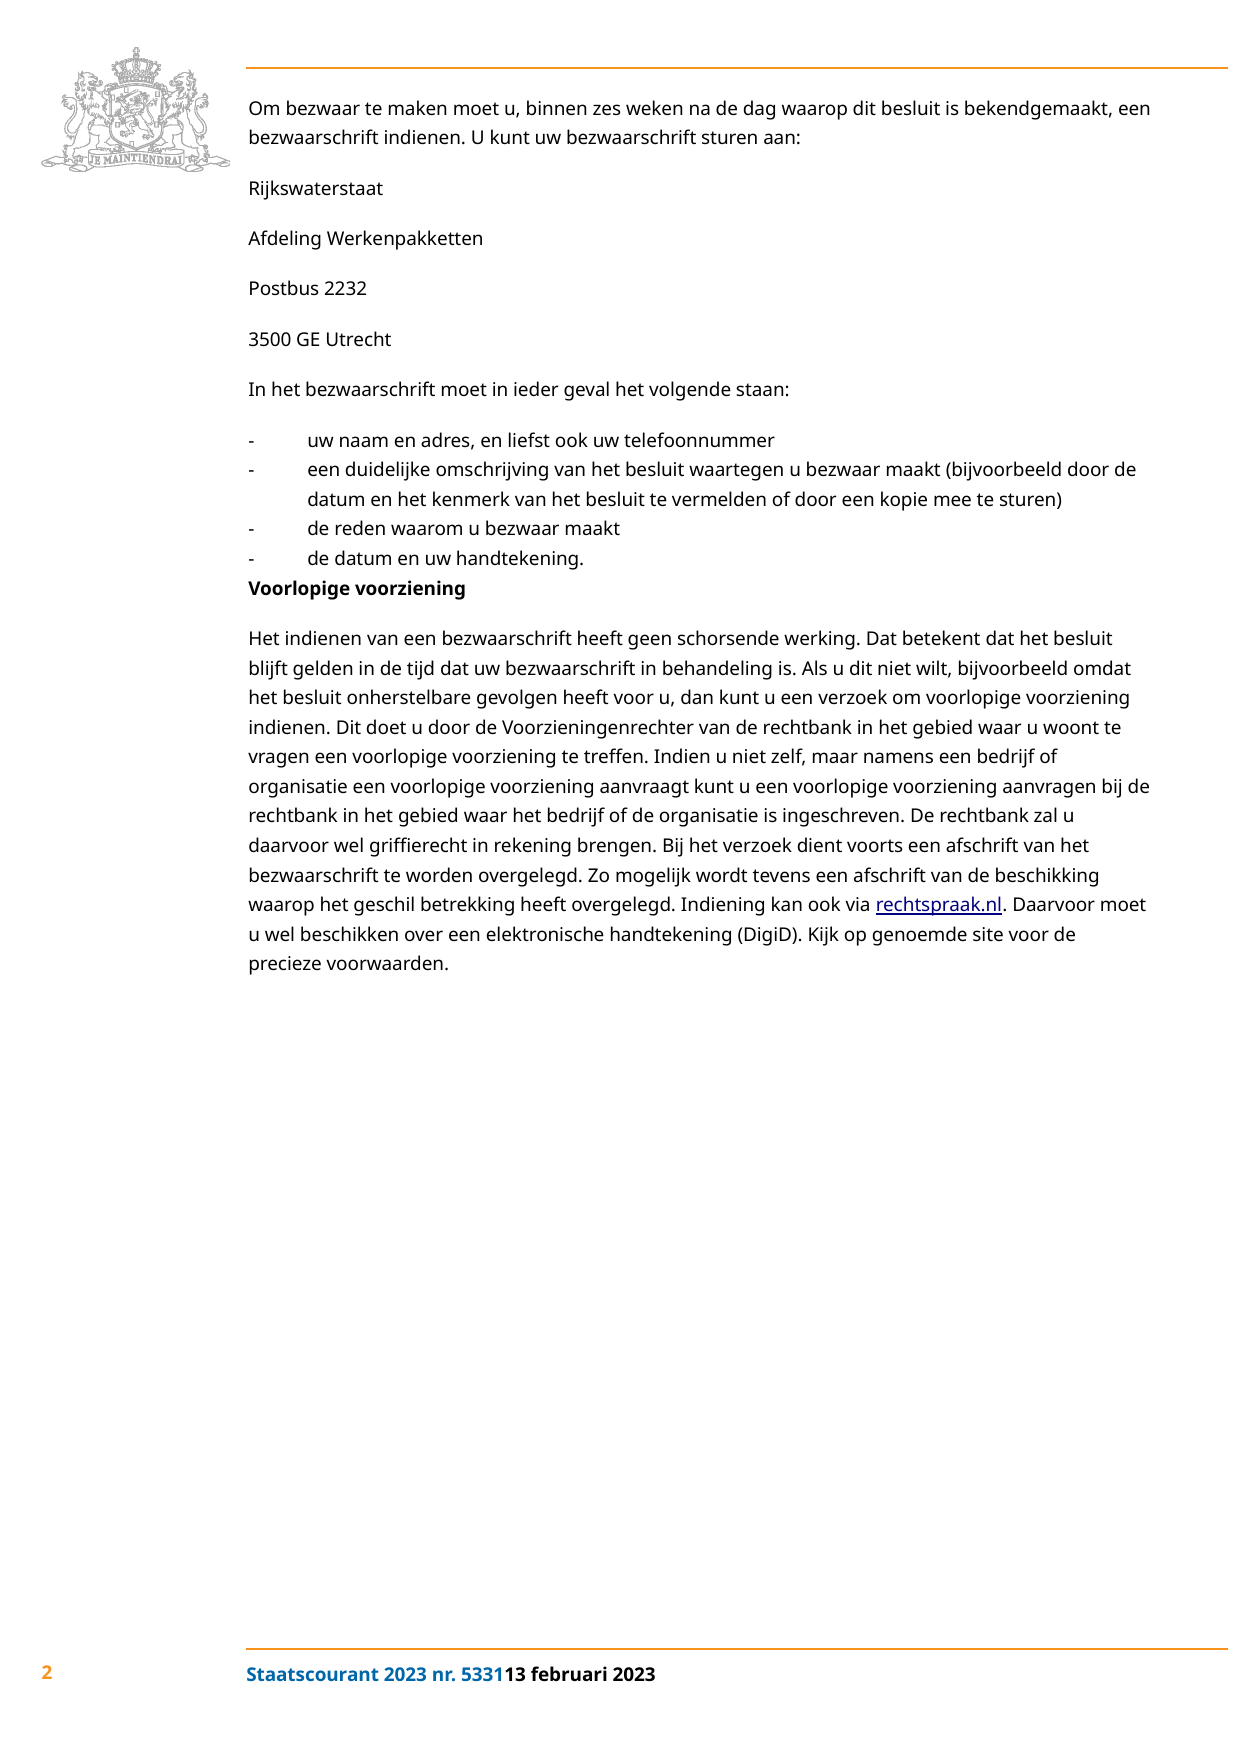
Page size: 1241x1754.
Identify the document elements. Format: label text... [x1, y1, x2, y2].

text In het bezwaarschrift moet in ieder geval het volgende staan: [248, 376, 1152, 402]
list de reden waarom u bezwaar maakt [248, 516, 1152, 541]
list uw naam en adres, en liefst ook uw telefoonnummer [248, 427, 1152, 453]
list een duidelijke omschrijving van het besluit waartegen u bezwaar maakt (bijvoorbeeld door de datum en het kenmerk van het besluit te vermelden of door een kopie mee te sturen) [248, 456, 1152, 512]
text 3500 GE Utrecht [248, 326, 1152, 352]
list de datum en uw handtekening. [248, 545, 1152, 571]
text Het indienen van een bezwaarschrift heeft geen schorsende werking. Dat betekent dat het besluit blijft gelden in de tijd dat uw bezwaarschrift in behandeling is. Als u dit niet wilt, bijvoorbeeld omdat het besluit onherstelbare gevolgen heeft voor u, dan kunt u een verzoek om voorlopige voorziening indienen. Dit doet u door de Voorzieningenrechter van de rechtbank in het gebied waar u woont te vragen een voorlopige voorziening te treffen. Indien u niet zelf, maar namens een bedrijf of organisatie een voorlopige voorziening aanvraagt kunt u een voorlopige voorziening aanvragen bij de rechtbank in het gebied waar het bedrijf of de organisatie is ingeschreven. De rechtbank zal u daarvoor wel griffierecht in rekening brengen. Bij het verzoek dient voorts een afschrift van het bezwaarschrift te worden overgelegd. Zo mogelijk wordt tevens een afschrift van de beschikking waarop het geschil betrekking heeft overgelegd. Indiening kan ook via rechtspraak.nl. Daarvoor moet u wel beschikken over een elektronische handtekening (DigiD). Kijk op genoemde site voor de precieze voorwaarden. [248, 625, 1152, 976]
text Voorlopige voorziening [248, 575, 1152, 601]
text Afdeling Werkenpakketten [248, 225, 1152, 251]
text Postbus 2232 [248, 276, 1152, 301]
text Rijkswaterstaat [248, 175, 1152, 201]
text Om bezwaar te maken moet u, binnen zes weken na de dag waarop dit besluit is bekendgemaakt, een bezwaarschrift indienen. U kunt uw bezwaarschrift sturen aan: [248, 95, 1152, 150]
picture [41, 47, 231, 172]
